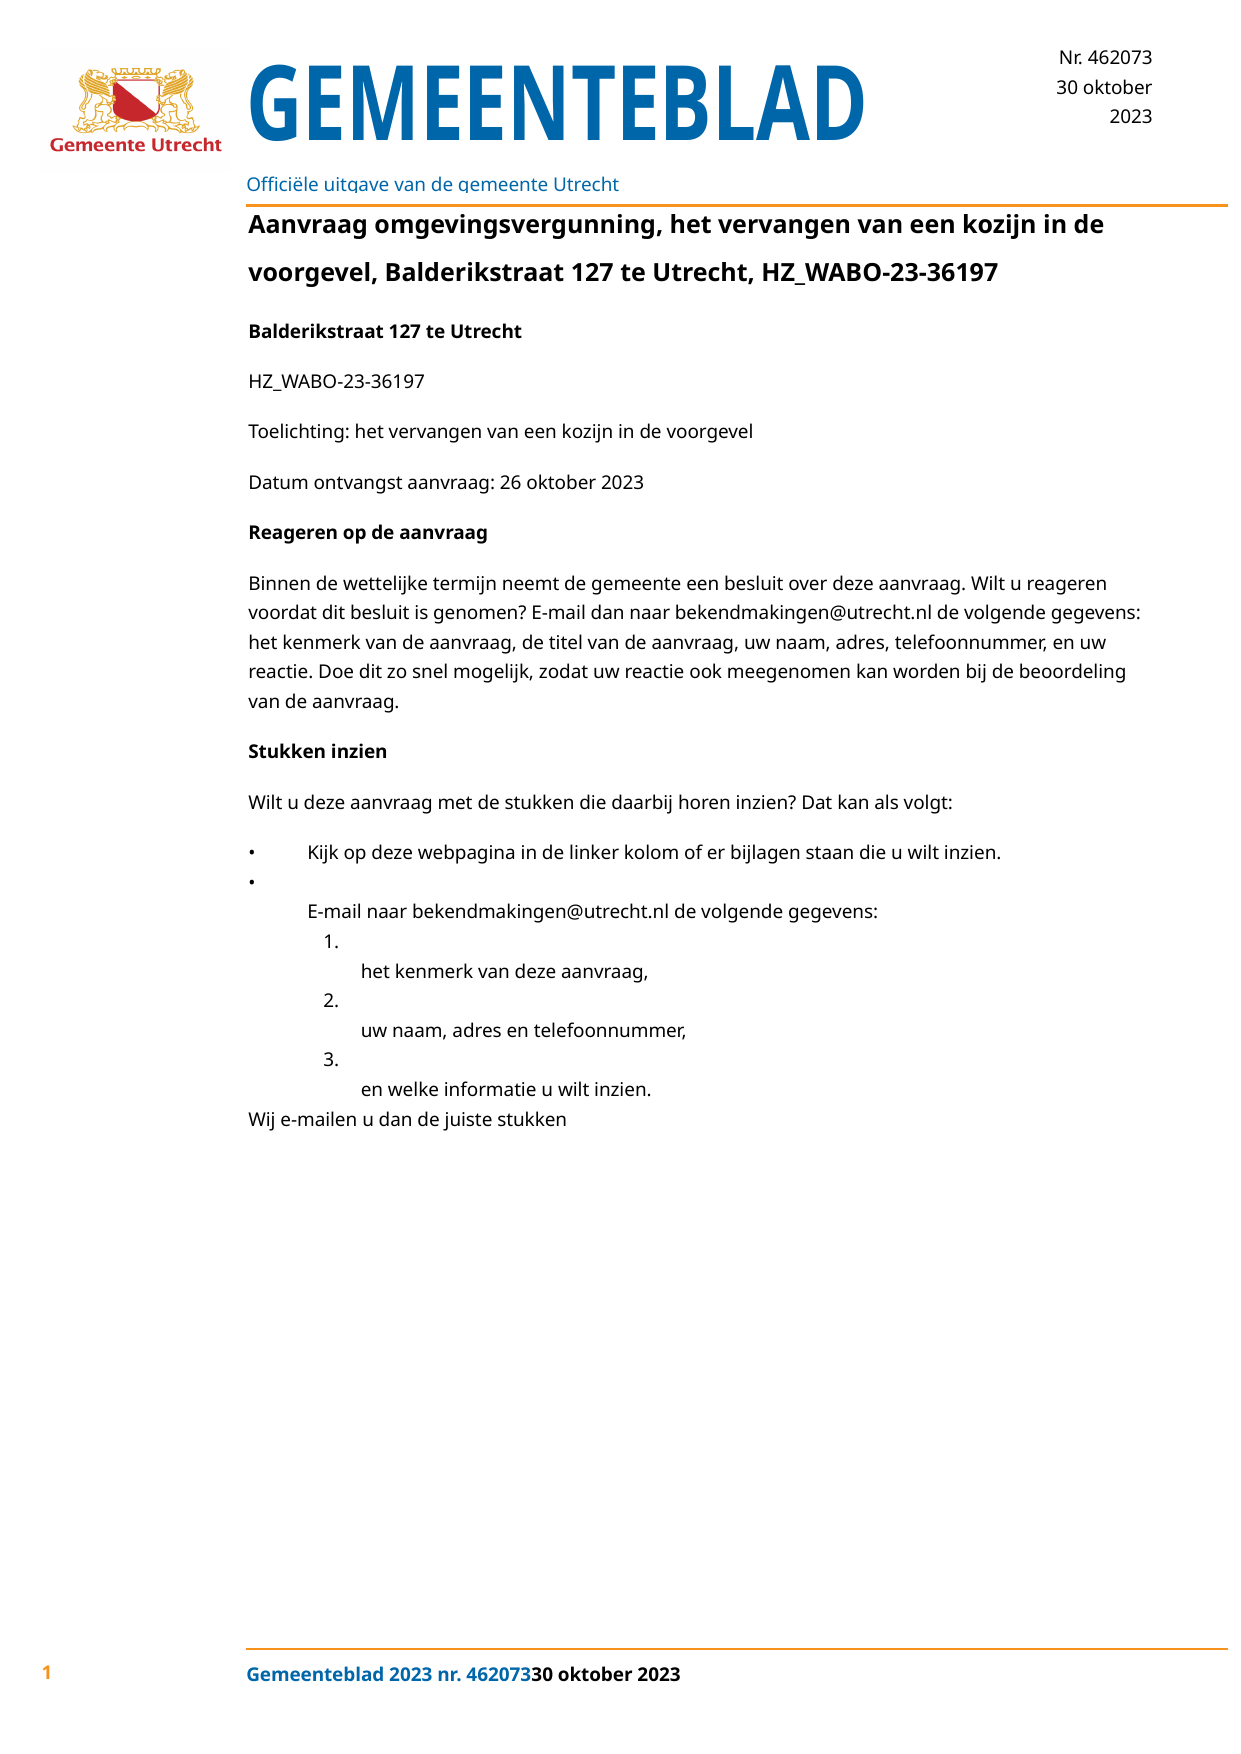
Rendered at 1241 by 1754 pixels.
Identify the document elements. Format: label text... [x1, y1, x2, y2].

text Reageren op de aanvraag [248, 519, 1152, 545]
text HZ_WABO-23-36197 [248, 368, 1152, 394]
list en welke informatie u wilt inzien. [323, 1076, 1152, 1102]
text Wij e-mailen u dan de juiste stukken [248, 1106, 1152, 1132]
text Stukken inzien [248, 739, 1152, 764]
text Wilt u deze aanvraag met de stukken die daarbij horen inzien? Dat kan als volgt: [248, 789, 1152, 815]
list uw naam, adres en telefoonnummer, [323, 1017, 1152, 1043]
text Balderikstraat 127 te Utrecht [248, 318, 1152, 344]
picture [41, 47, 231, 172]
text Toelichting: het vervangen van een kozijn in de voorgevel [248, 419, 1152, 444]
list Kijk op deze webpagina in de linker kolom of er bijlagen staan die u wilt inzien. [248, 839, 1152, 865]
text Datum ontvangst aanvraag: 26 oktober 2023 [248, 469, 1152, 495]
text Binnen de wettelijke termijn neemt de gemeente een besluit over deze aanvraag. Wilt u reageren voordat dit besluit is genomen? E-mail dan naar bekendmakingen@utrecht.nl de volgende gegevens: het kenmerk van de aanvraag, de titel van de aanvraag, uw naam, adres, telefoonnummer, en uw reactie. Doe dit zo snel mogelijk, zodat uw reactie ook meegenomen kan worden bij de beoordeling van de aanvraag. [248, 570, 1152, 714]
list E-mail naar bekendmakingen@utrecht.nl de volgende gegevens: [248, 899, 1152, 924]
text Aanvraag omgevingsvergunning, het vervangen van een kozijn in de voorgevel, Balderikstraat 127 te Utrecht, HZ_WABO-23-36197 [248, 207, 1152, 288]
list het kenmerk van deze aanvraag, [323, 958, 1152, 984]
